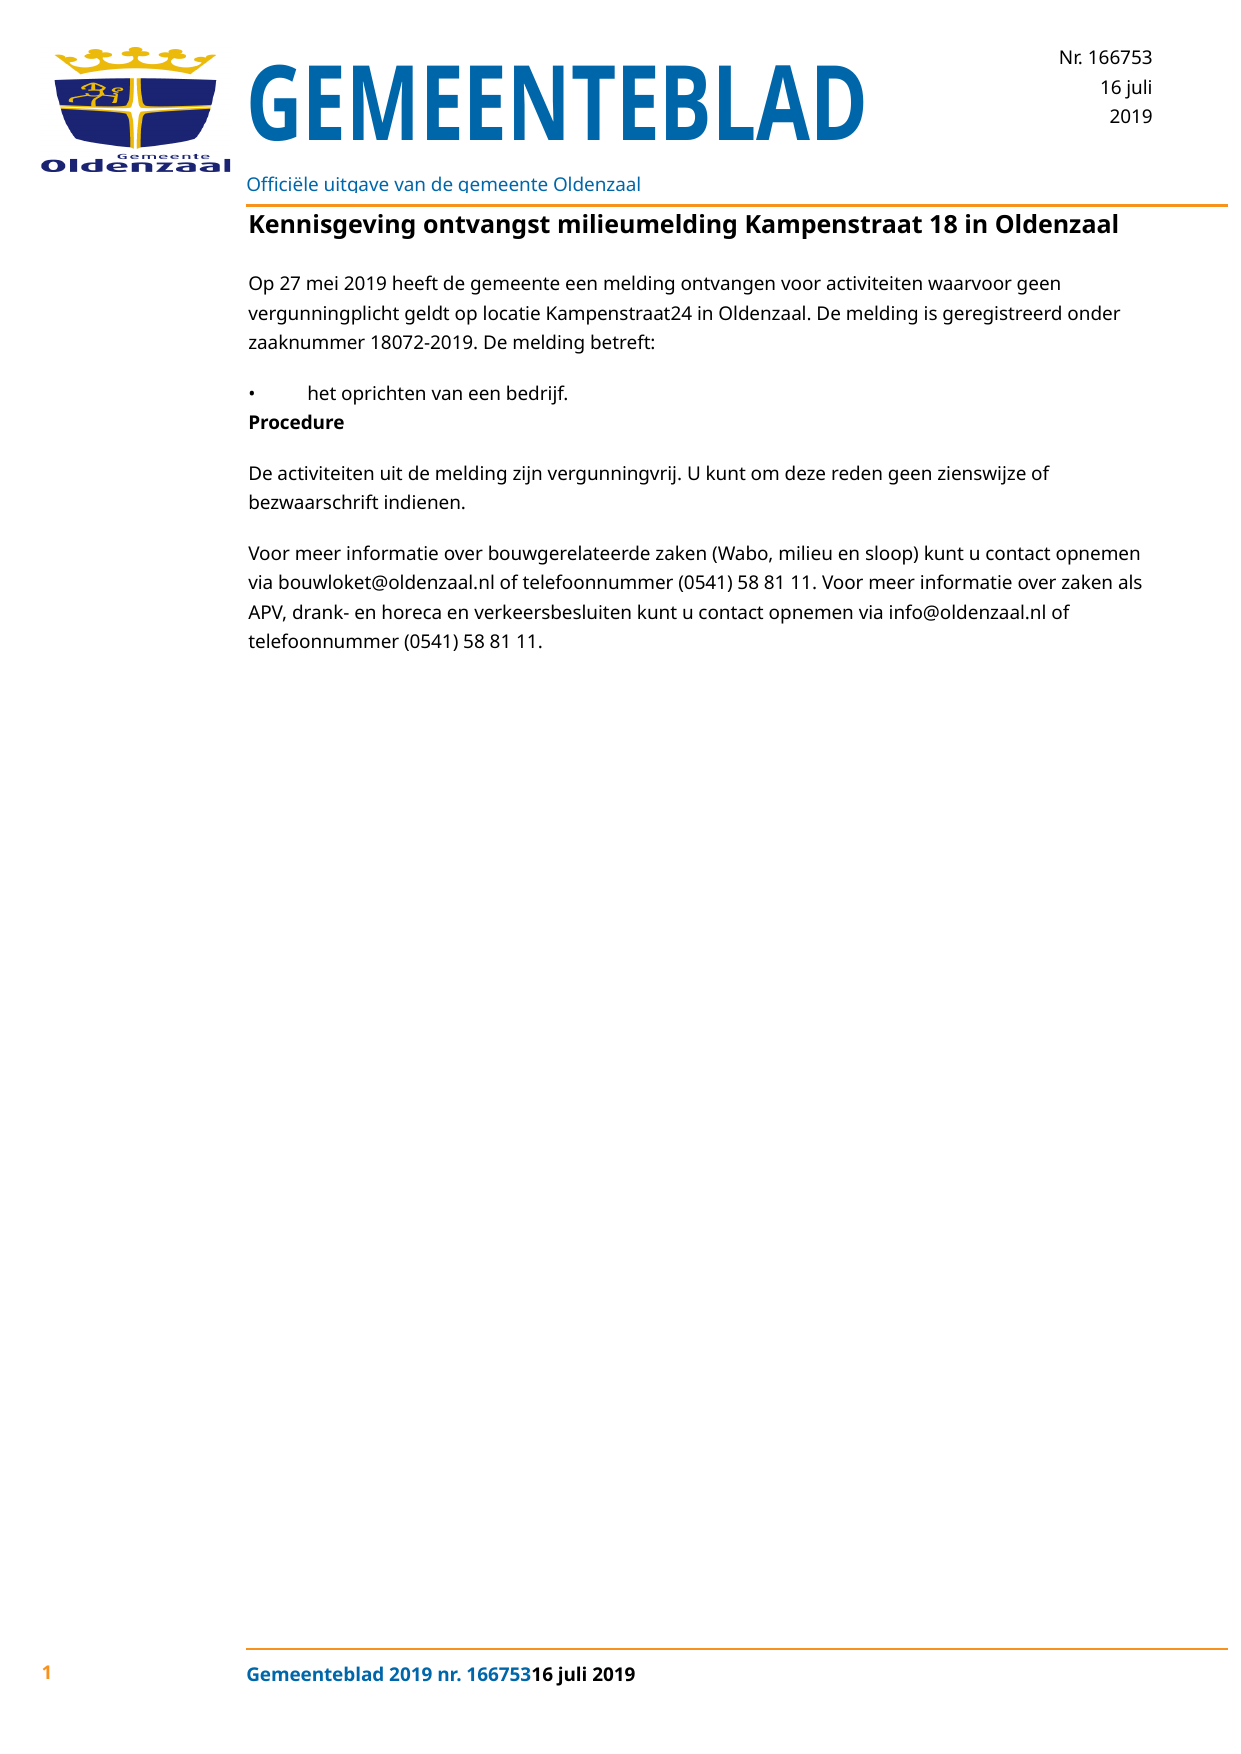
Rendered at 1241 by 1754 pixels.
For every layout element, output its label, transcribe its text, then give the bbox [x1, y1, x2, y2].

text Op 27 mei 2019 heeft de gemeente een melding ontvangen voor activiteiten waarvoor geen vergunningplicht geldt op locatie Kampenstraat24 in Oldenzaal. De melding is geregistreerd onder zaaknummer 18072-2019. De melding betreft: [248, 270, 1152, 355]
text De activiteiten uit de melding zijn vergunningvrij. U kunt om deze reden geen zienswijze of bezwaarschrift indienen. [248, 460, 1152, 515]
text Voor meer informatie over bouwgerelateerde zaken (Wabo, milieu en sloop) kunt u contact opnemen via bouwloket@oldenzaal.nl of telefoonnummer (0541) 58 81 11. Voor meer informatie over zaken als APV, drank- en horeca en verkeersbesluiten kunt u contact opnemen via info@oldenzaal.nl of telefoonnummer (0541) 58 81 11. [248, 540, 1152, 654]
text Procedure [248, 409, 1152, 435]
picture [41, 47, 231, 172]
text Kennisgeving ontvangst milieumelding Kampenstraat 18 in Oldenzaal [248, 207, 1152, 241]
list het oprichten van een bedrijf. [248, 380, 1152, 406]
